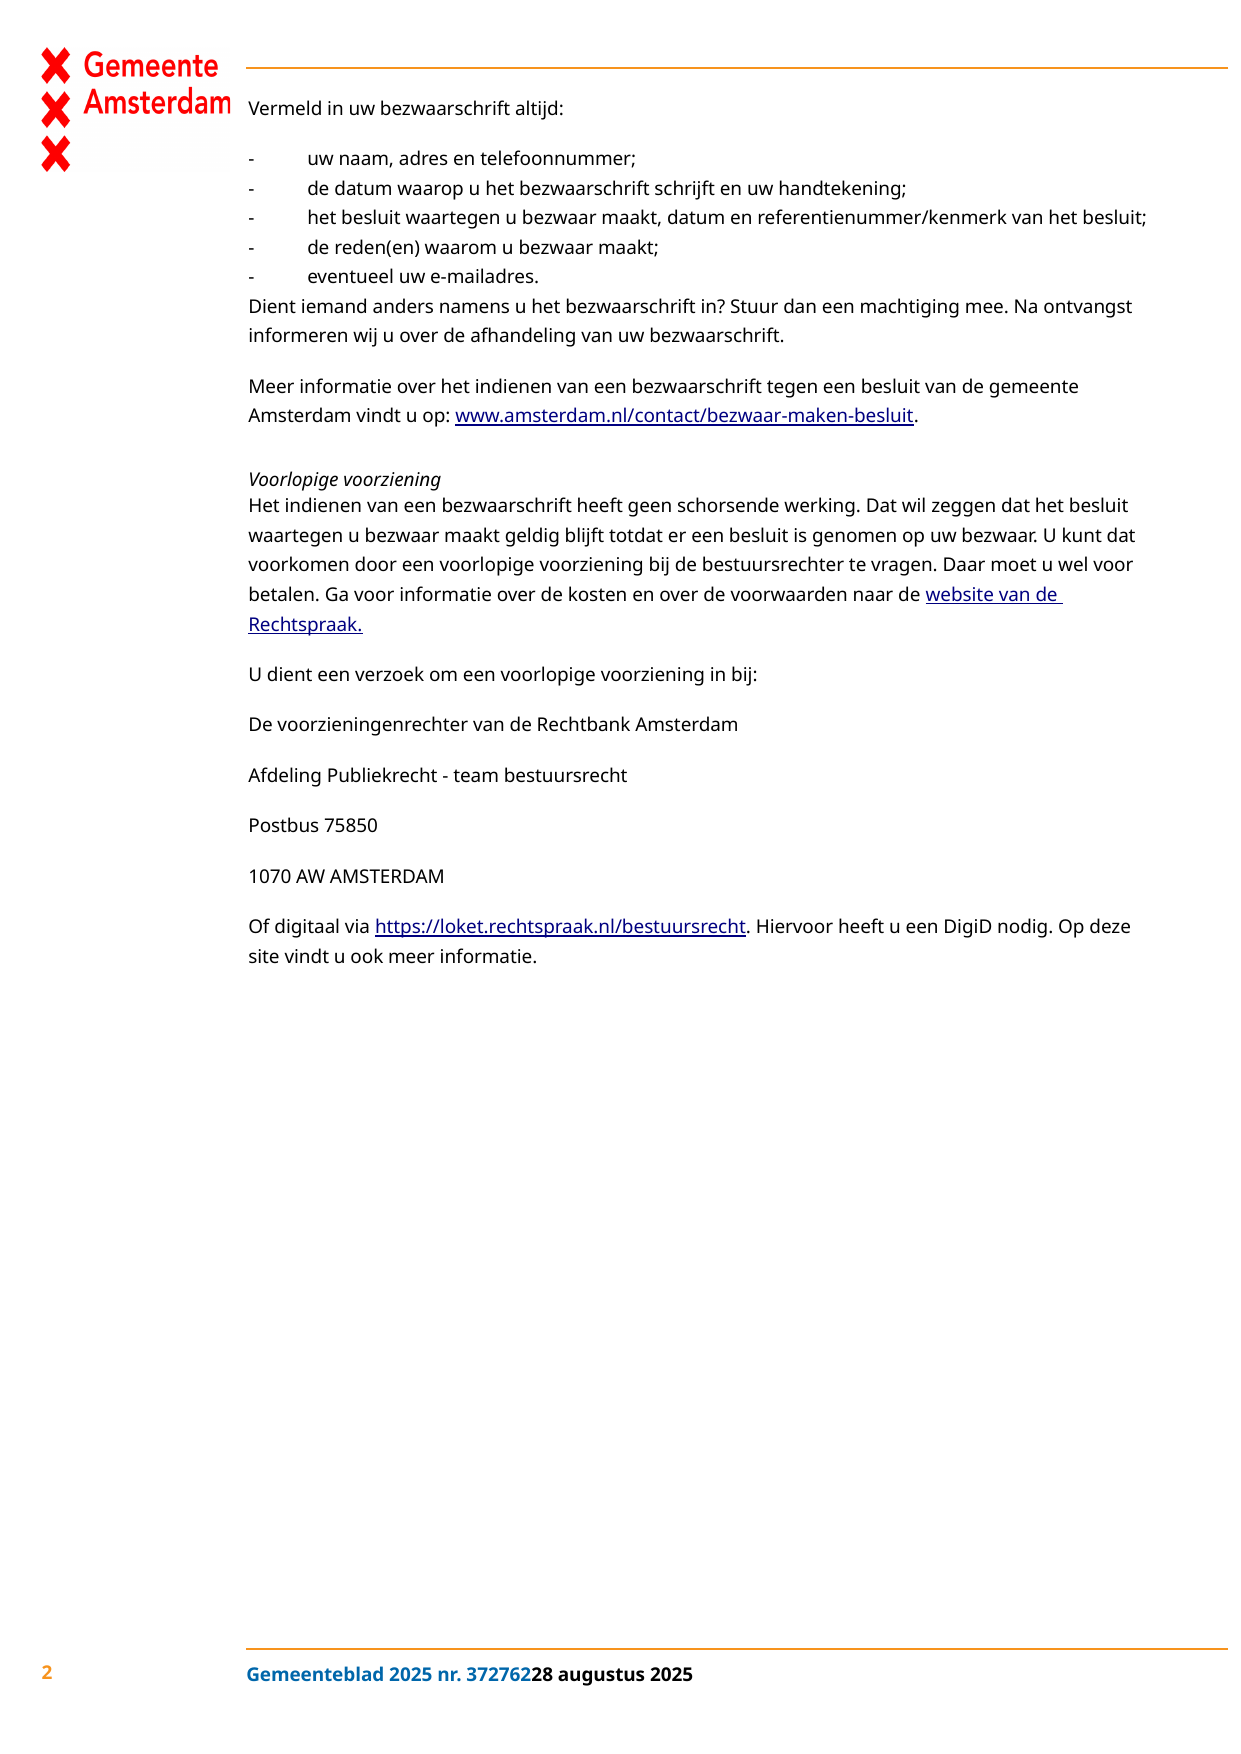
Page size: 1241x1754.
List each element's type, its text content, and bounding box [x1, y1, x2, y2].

text Het indienen van een bezwaarschrift heeft geen schorsende werking. Dat wil zeggen dat het besluit waartegen u bezwaar maakt geldig blijft totdat er een besluit is genomen op uw bezwaar. U kunt dat voorkomen door een voorlopige voorziening bij de bestuursrechter te vragen. Daar moet u wel voor betalen. Ga voor informatie over de kosten en over de voorwaarden naar de website van de Rechtspraak. [248, 492, 1152, 636]
list het besluit waartegen u bezwaar maakt, datum en referentienummer/kenmerk van het besluit; [248, 204, 1152, 230]
list de reden(en) waarom u bezwaar maakt; [248, 234, 1152, 260]
text Meer informatie over het indienen van een bezwaarschrift tegen een besluit van de gemeente Amsterdam vindt u op: www.amsterdam.nl/contact/bezwaar-maken-besluit. [248, 373, 1152, 428]
text Afdeling Publiekrecht - team bestuursrecht [248, 762, 1152, 788]
picture [41, 47, 231, 172]
text U dient een verzoek om een voorlopige voorziening in bij: [248, 661, 1152, 687]
text Dient iemand anders namens u het bezwaarschrift in? Stuur dan een machtiging mee. Na ontvangst informeren wij u over de afhandeling van uw bezwaarschrift. [248, 293, 1152, 348]
text Of digitaal via https://loket.rechtspraak.nl/bestuursrecht. Hiervoor heeft u een DigiD nodig. Op deze site vindt u ook meer informatie. [248, 913, 1152, 968]
text 1070 AW AMSTERDAM [248, 863, 1152, 888]
text Voorlopige voorziening [248, 467, 1152, 492]
text Postbus 75850 [248, 812, 1152, 838]
list uw naam, adres en telefoonnummer; [248, 145, 1152, 171]
list de datum waarop u het bezwaarschrift schrijft en uw handtekening; [248, 175, 1152, 201]
text Vermeld in uw bezwaarschrift altijd: [248, 95, 1152, 121]
list eventueel uw e-mailadres. [248, 263, 1152, 289]
text De voorzieningenrechter van de Rechtbank Amsterdam [248, 712, 1152, 737]
